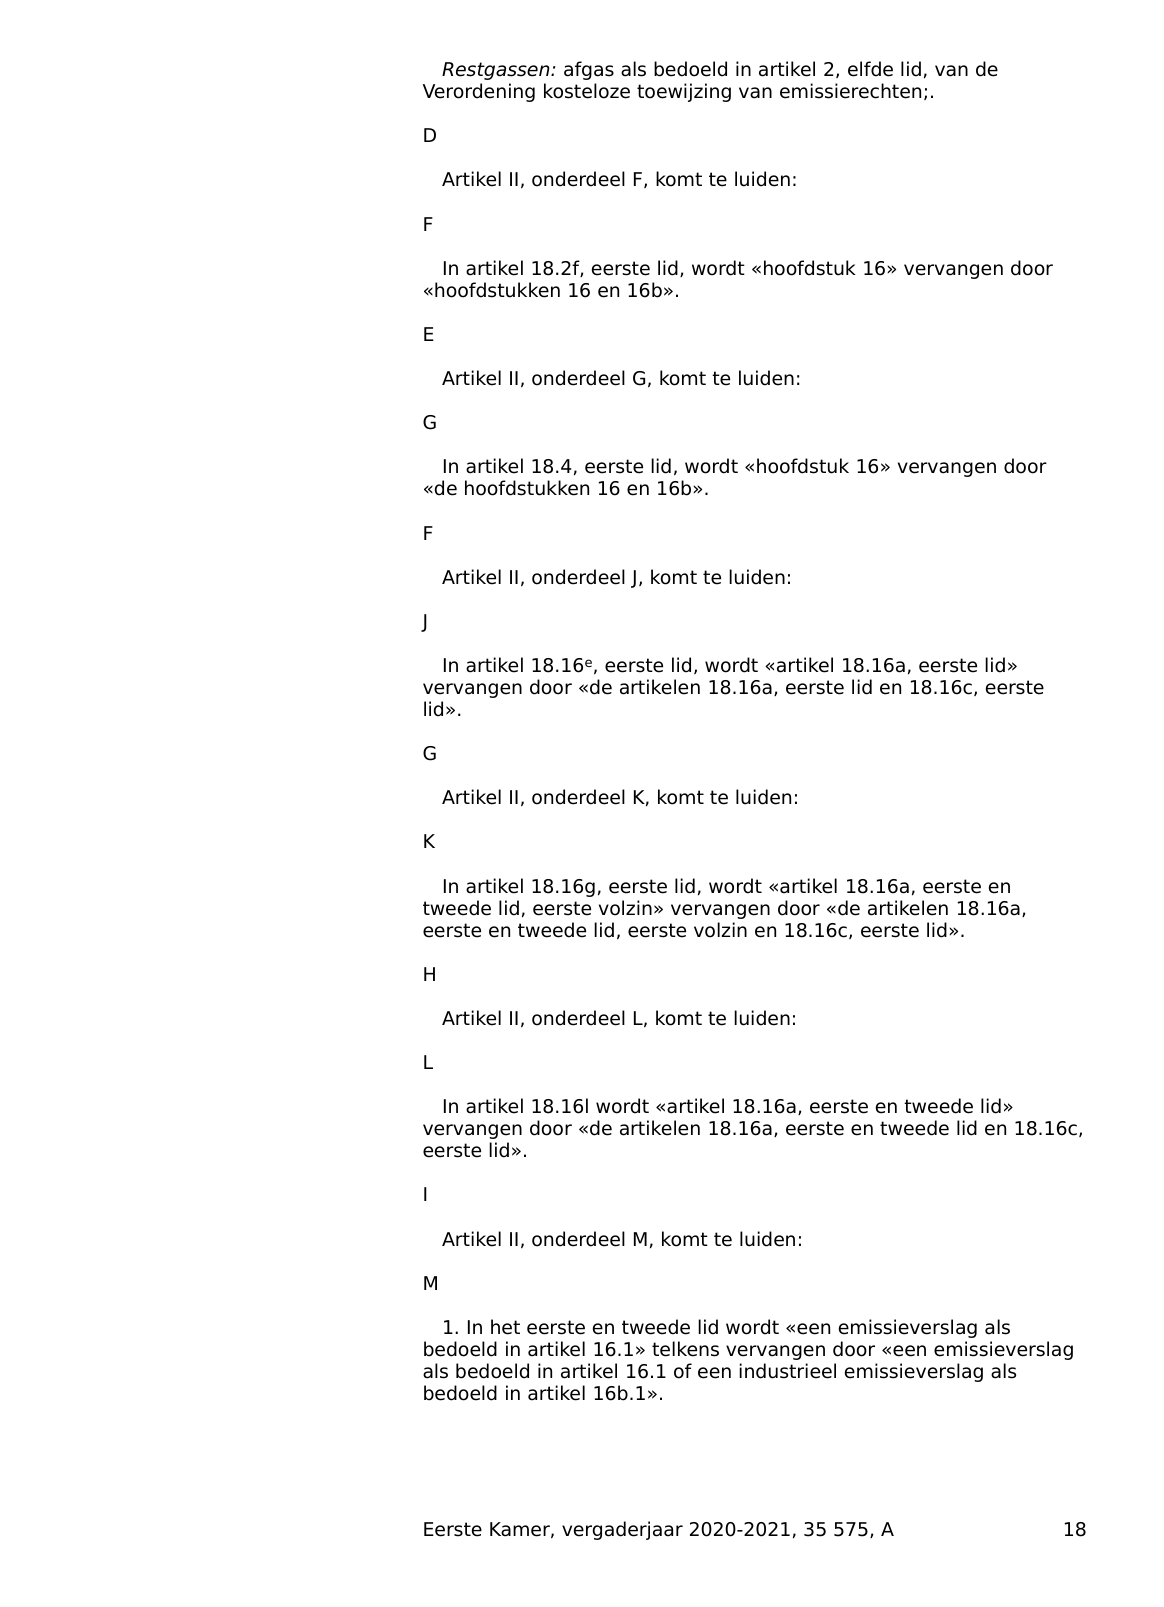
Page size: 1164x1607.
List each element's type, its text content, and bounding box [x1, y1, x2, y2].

text G [422, 743, 1087, 765]
text J [422, 611, 1087, 633]
text In artikel 18.16e, eerste lid, wordt «artikel 18.16a, eerste lid» vervangen door «de artikelen 18.16a, eerste lid en 18.16c, eerste lid». [422, 655, 1087, 721]
text Artikel II, onderdeel G, komt te luiden: [422, 368, 1087, 390]
text Artikel II, onderdeel L, komt te luiden: [422, 1008, 1087, 1030]
text E [422, 324, 1087, 346]
text In artikel 18.2f, eerste lid, wordt «hoofdstuk 16» vervangen door «hoofdstukken 16 en 16b». [422, 258, 1087, 302]
text In artikel 18.16g, eerste lid, wordt «artikel 18.16a, eerste en tweede lid, eerste volzin» vervangen door «de artikelen 18.16a, eerste en tweede lid, eerste volzin en 18.16c, eerste lid». [422, 876, 1087, 942]
text Artikel II, onderdeel K, komt te luiden: [422, 787, 1087, 809]
text F [422, 213, 1087, 236]
text Restgassen: afgas als bedoeld in artikel 2, elfde lid, van de Verordening kosteloze toewijzing van emissierechten;. [422, 59, 1087, 103]
text I [422, 1184, 1087, 1206]
text L [422, 1052, 1087, 1074]
text M [422, 1273, 1087, 1295]
text Artikel II, onderdeel F, komt te luiden: [422, 169, 1087, 191]
text 1. In het eerste en tweede lid wordt «een emissieverslag als bedoeld in artikel 16.1» telkens vervangen door «een emissieverslag als bedoeld in artikel 16.1 of een industrieel emissieverslag als bedoeld in artikel 16b.1». [422, 1317, 1087, 1405]
text F [422, 522, 1087, 544]
text Artikel II, onderdeel J, komt te luiden: [422, 567, 1087, 589]
text D [422, 125, 1087, 147]
text In artikel 18.16l wordt «artikel 18.16a, eerste en tweede lid» vervangen door «de artikelen 18.16a, eerste en tweede lid en 18.16c, eerste lid». [422, 1096, 1087, 1162]
text H [422, 964, 1087, 986]
text K [422, 831, 1087, 853]
text Artikel II, onderdeel M, komt te luiden: [422, 1228, 1087, 1251]
text In artikel 18.4, eerste lid, wordt «hoofdstuk 16» vervangen door «de hoofdstukken 16 en 16b». [422, 456, 1087, 500]
text G [422, 412, 1087, 434]
